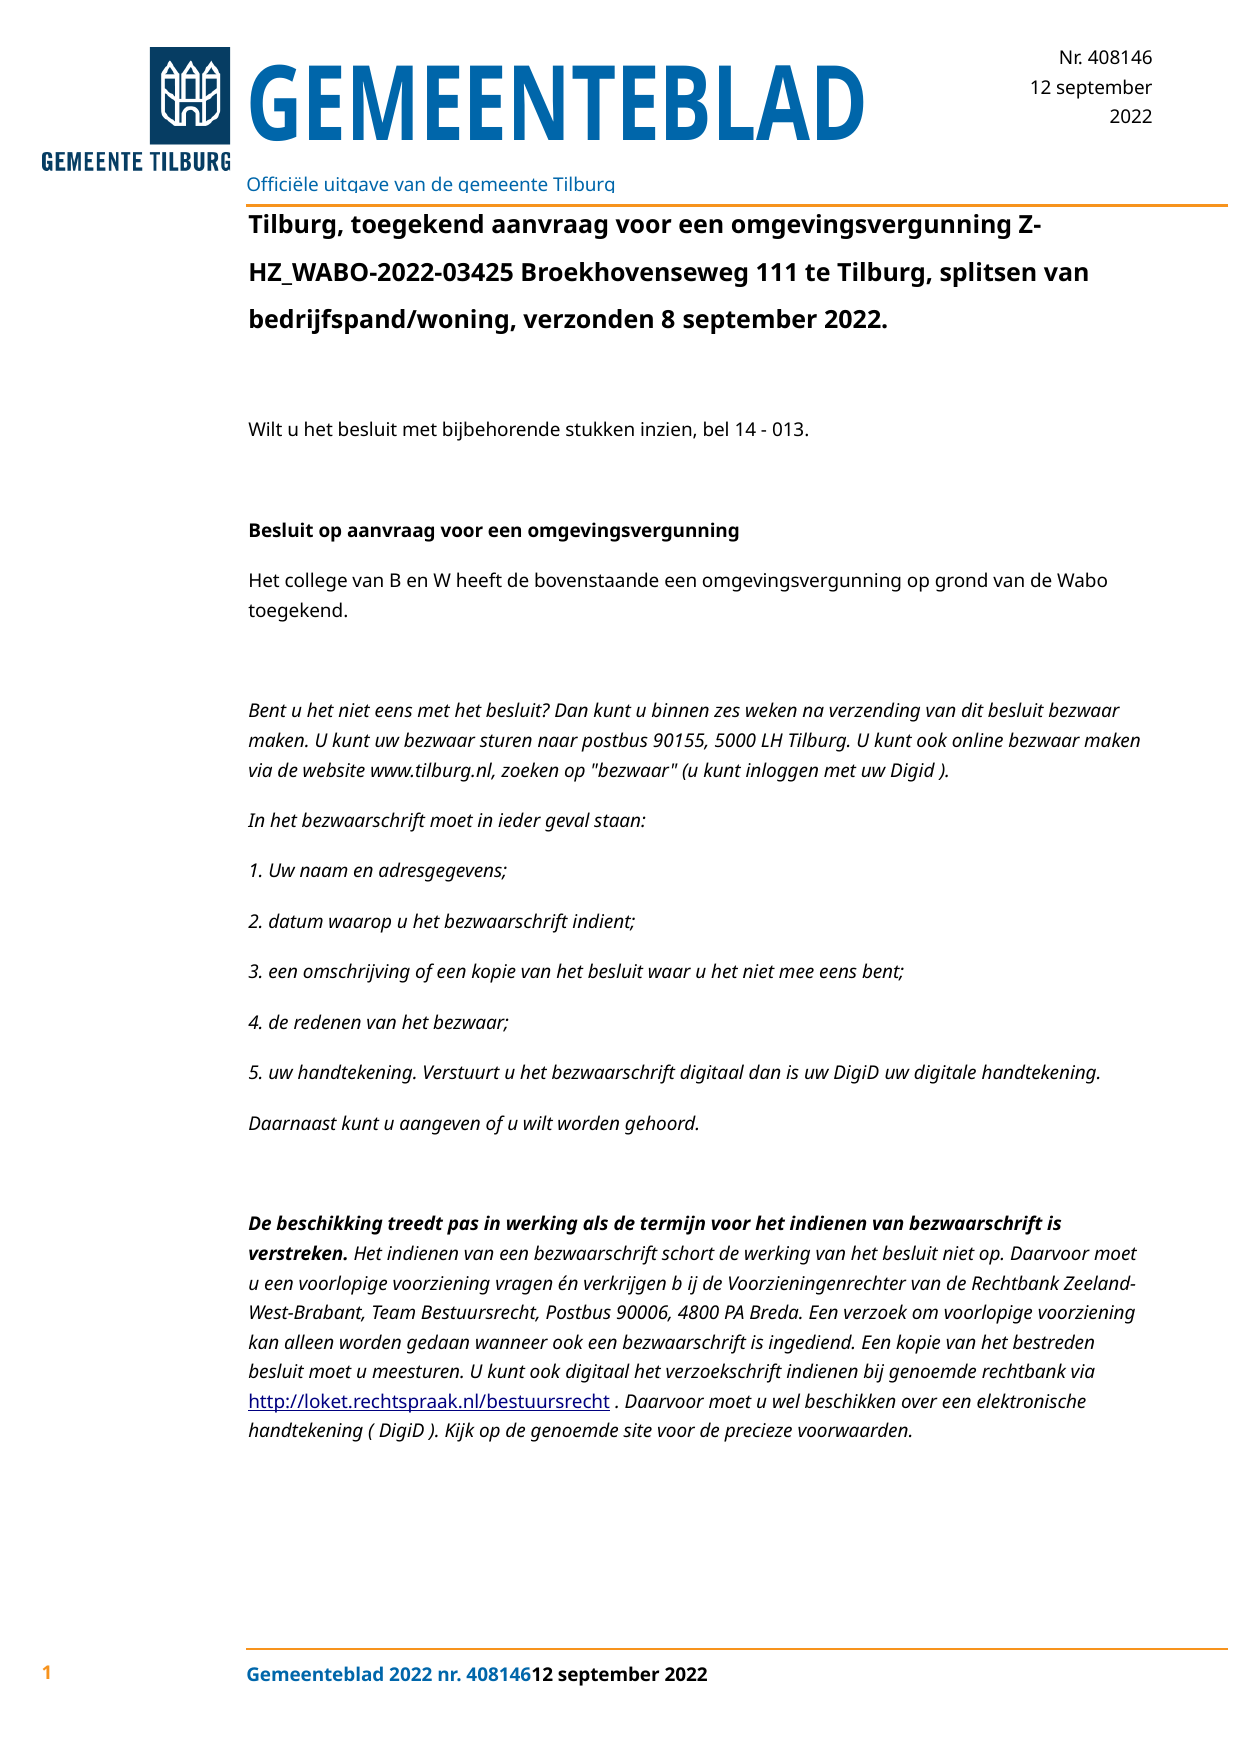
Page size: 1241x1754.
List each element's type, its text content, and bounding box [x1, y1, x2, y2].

text 1. Uw naam en adresgegevens; [248, 858, 1152, 883]
text De beschikking treedt pas in werking als de termijn voor het indienen van bezwaarschrift is verstreken. Het indienen van een bezwaarschrift schort de werking van het besluit niet op. Daarvoor moet u een voorlopige voorziening vragen én verkrijgen b ij de Voorzieningenrechter van de Rechtbank Zeeland-West-Brabant, Team Bestuursrecht, Postbus 90006, 4800 PA Breda. Een verzoek om voorlopige voorziening kan alleen worden gedaan wanneer ook een bezwaarschrift is ingediend. Een kopie van het bestreden besluit moet u meesturen. U kunt ook digitaal het verzoekschrift indienen bij genoemde rechtbank via http://loket.rechtspraak.nl/bestuursrecht . Daarvoor moet u wel beschikken over een elektronische handtekening ( DigiD ). Kijk op de genoemde site voor de precieze voorwaarden. [248, 1211, 1152, 1443]
picture [41, 47, 231, 172]
text Bent u het niet eens met het besluit? Dan kunt u binnen zes weken na verzending van dit besluit bezwaar maken. U kunt uw bezwaar sturen naar postbus 90155, 5000 LH Tilburg. U kunt ook online bezwaar maken via de website www.tilburg.nl, zoeken op "bezwaar" (u kunt inloggen met uw Digid ). [248, 698, 1152, 782]
text Besluit op aanvraag voor een omgevingsvergunning [248, 517, 1152, 542]
text 4. de redenen van het bezwaar; [248, 1009, 1152, 1034]
text 5. uw handtekening. Verstuurt u het bezwaarschrift digitaal dan is uw DigiD uw digitale handtekening. [248, 1059, 1152, 1085]
text Daarnaast kunt u aangeven of u wilt worden gehoord. [248, 1110, 1152, 1135]
text In het bezwaarschrift moet in ieder geval staan: [248, 807, 1152, 833]
text Wilt u het besluit met bijbehorende stukken inzien, bel 14 - 013. [248, 416, 1152, 442]
text Tilburg, toegekend aanvraag voor een omgevingsvergunning Z-HZ_WABO-2022-03425 Broekhovenseweg 111 te Tilburg, splitsen van bedrijfspand/woning, verzonden 8 september 2022. [248, 207, 1152, 336]
text 3. een omschrijving of een kopie van het besluit waar u het niet mee eens bent; [248, 958, 1152, 984]
text 2. datum waarop u het bezwaarschrift indient; [248, 908, 1152, 934]
text Het college van B en W heeft de bovenstaande een omgevingsvergunning op grond van de Wabo toegekend. [248, 567, 1152, 622]
